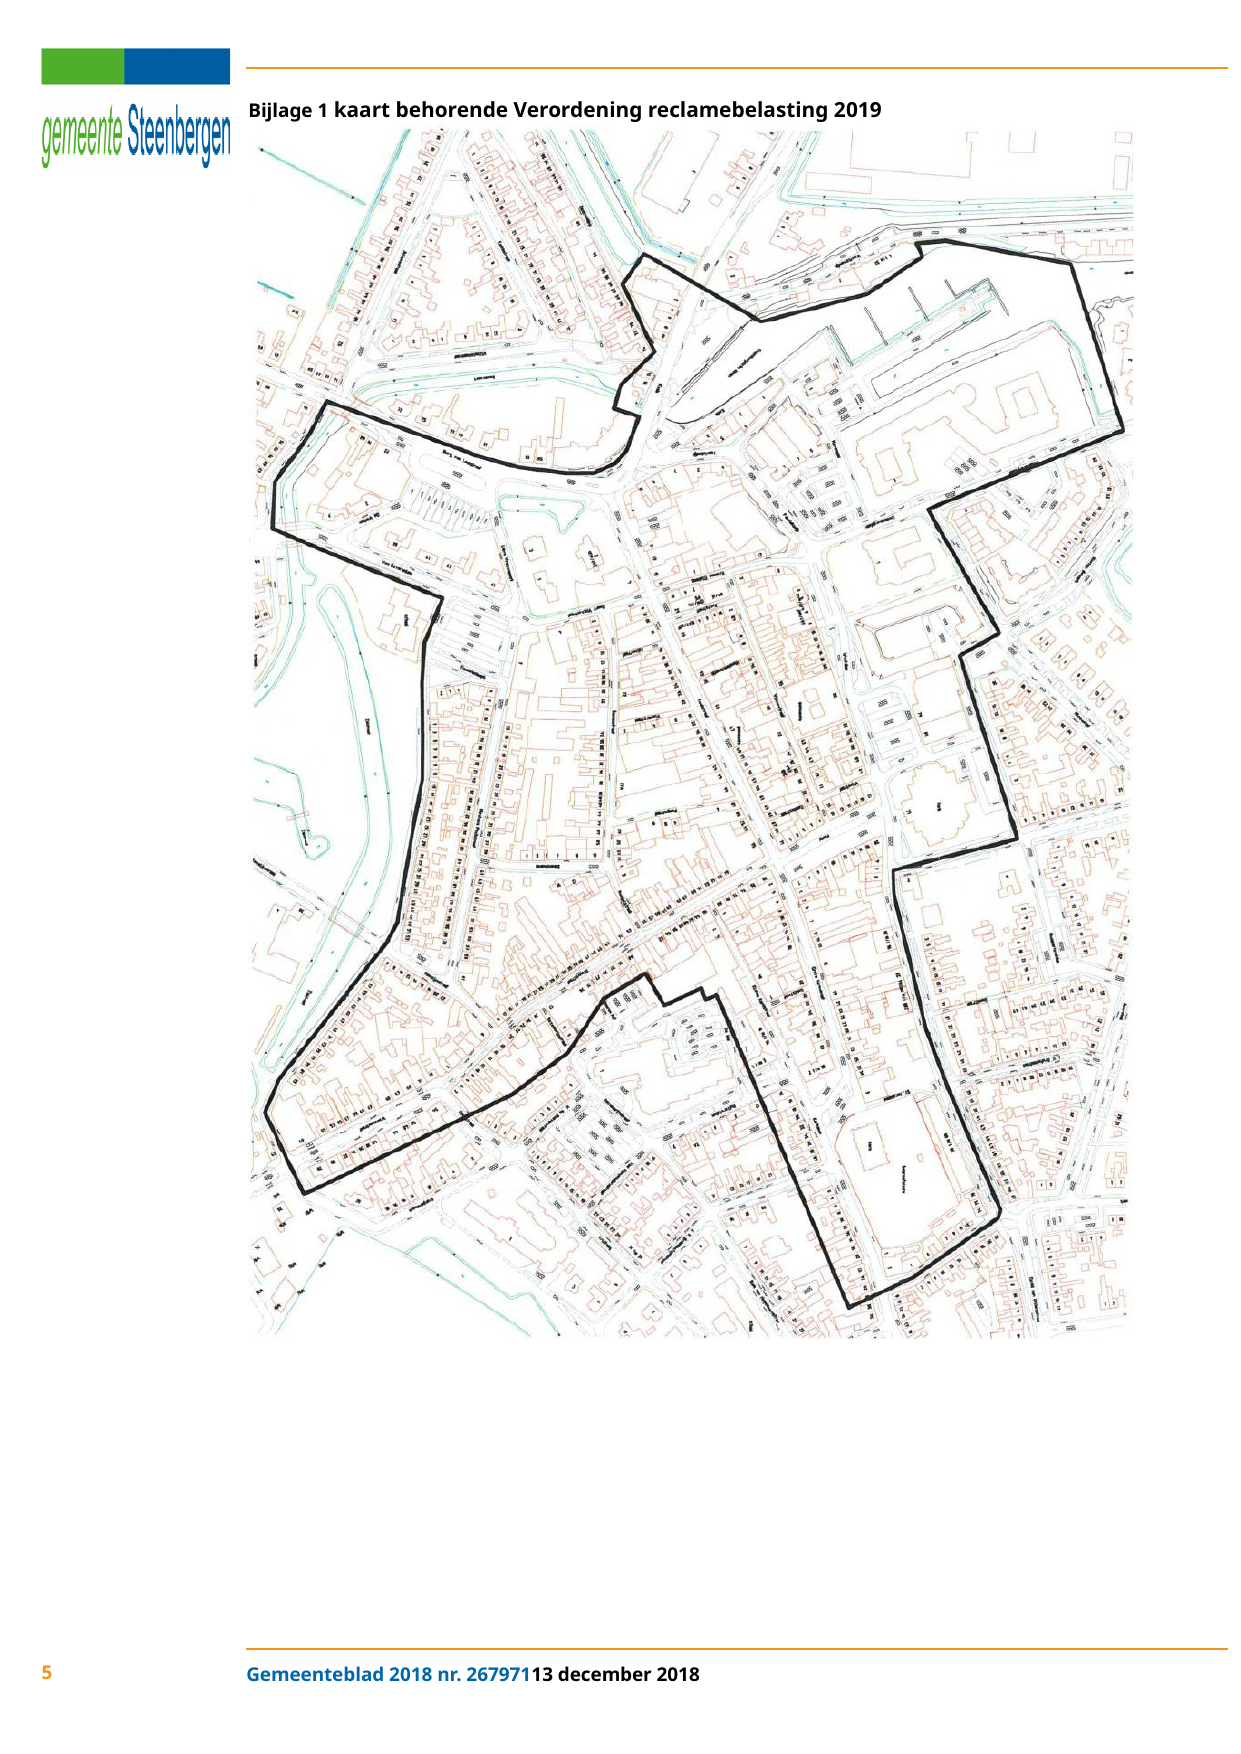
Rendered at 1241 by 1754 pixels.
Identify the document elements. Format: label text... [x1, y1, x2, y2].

picture [41, 47, 231, 172]
picture [248, 123, 1134, 1340]
text Bijlage 1 kaart behorende Verordening reclamebelasting 2019 [248, 95, 1152, 123]
